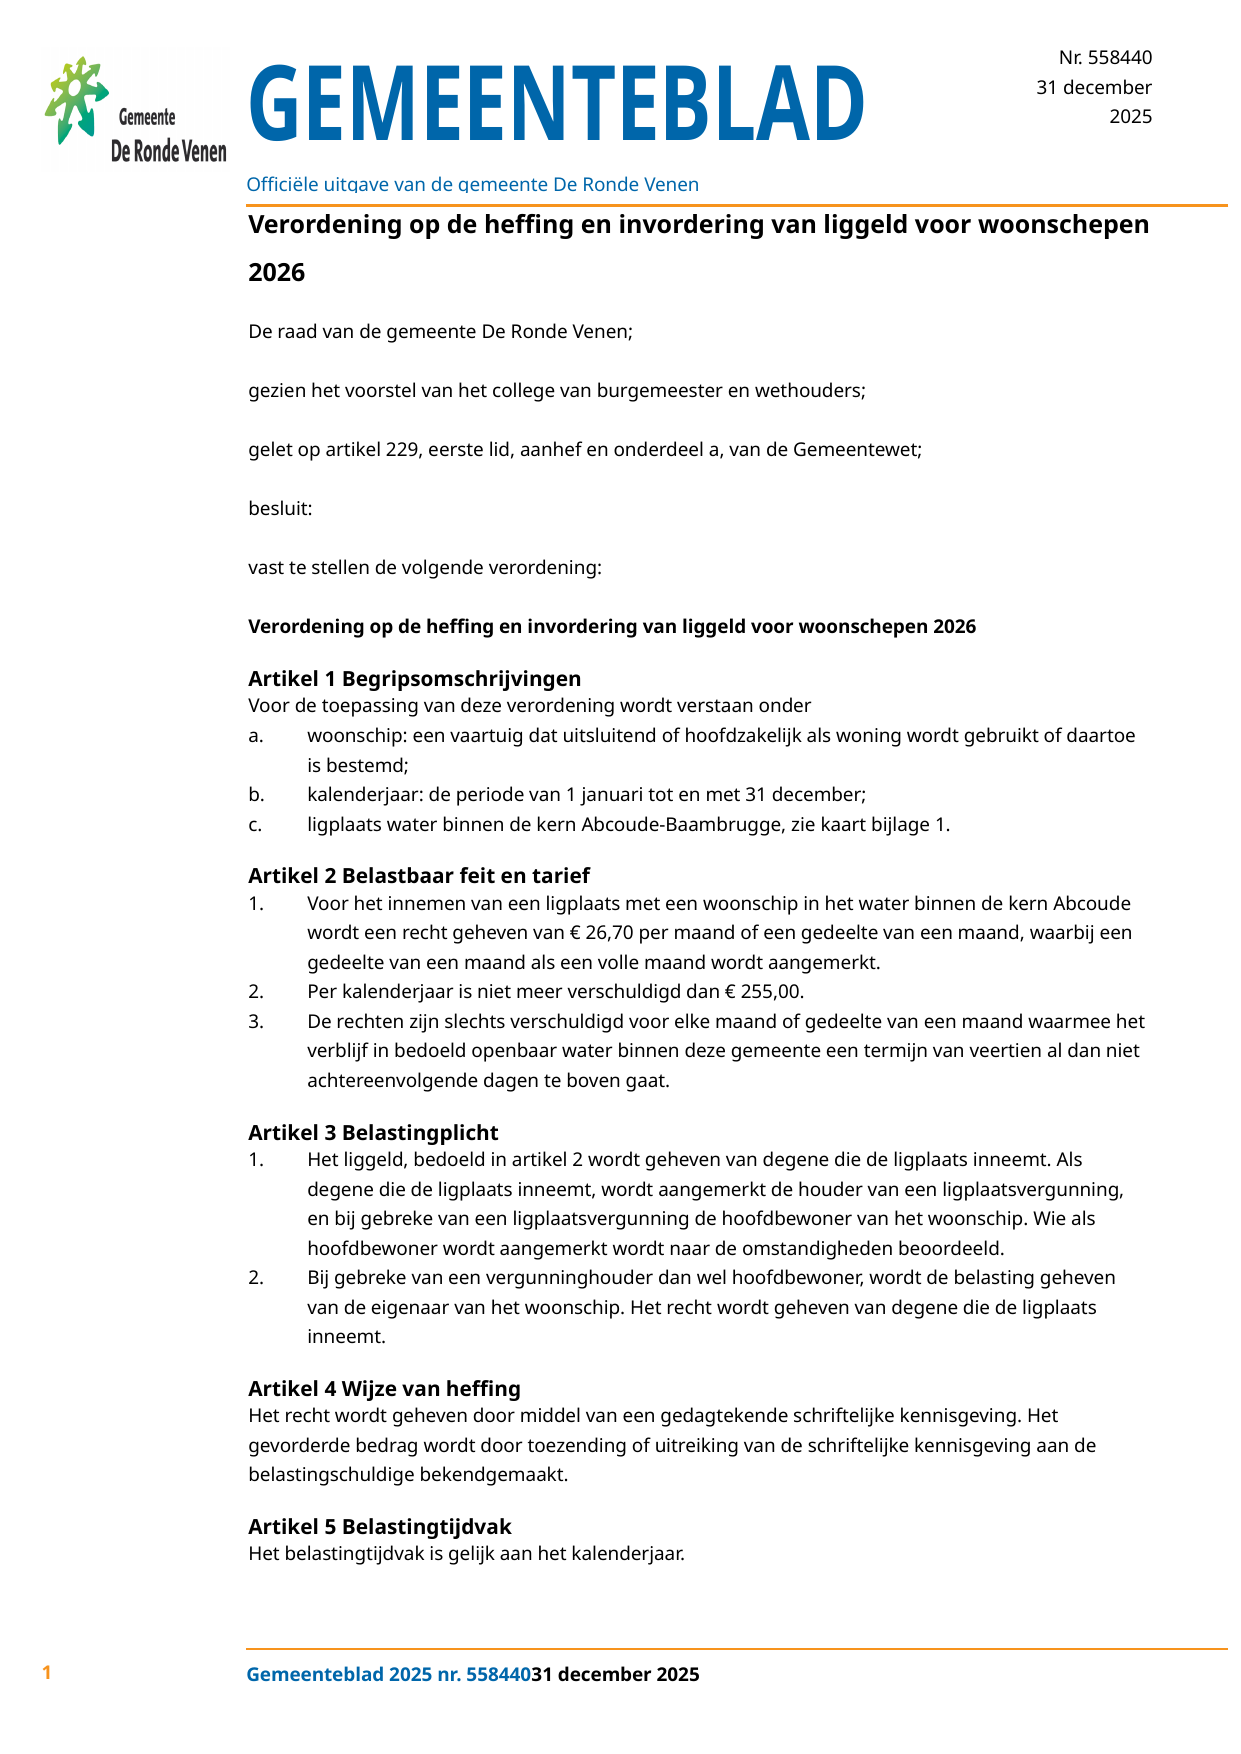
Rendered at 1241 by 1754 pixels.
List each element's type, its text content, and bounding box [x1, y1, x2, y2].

list kalenderjaar: de periode van 1 januari tot en met 31 december; [248, 781, 1152, 807]
text Het recht wordt geheven door middel van een gedagtekende schriftelijke kennisgeving. Het gevorderde bedrag wordt door toezending of uitreiking van de schriftelijke kennisgeving aan de belastingschuldige bekendgemaakt. [248, 1402, 1152, 1487]
list Voor het innemen van een ligplaats met een woonschip in het water binnen de kern Abcoude wordt een recht geheven van € 26,70 per maand of een gedeelte van een maand, waarbij een gedeelte van een maand als een volle maand wordt aangemerkt. [248, 890, 1152, 975]
text De raad van de gemeente De Ronde Venen; [248, 318, 1152, 344]
list Per kalenderjaar is niet meer verschuldigd dan € 255,00. [248, 978, 1152, 1004]
text Verordening op de heffing en invordering van liggeld voor woonschepen 2026 [248, 614, 1152, 639]
text Artikel 5 Belastingtijdvak [248, 1512, 1152, 1541]
text Artikel 4 Wijze van heffing [248, 1374, 1152, 1402]
list De rechten zijn slechts verschuldigd voor elke maand of gedeelte van een maand waarmee het verblijf in bedoeld openbaar water binnen deze gemeente een termijn van veertien al dan niet achtereenvolgende dagen te boven gaat. [248, 1008, 1152, 1093]
text gezien het voorstel van het college van burgemeester en wethouders; [248, 377, 1152, 403]
picture [41, 47, 231, 172]
text gelet op artikel 229, eerste lid, aanhef en onderdeel a, van de Gemeentewet; [248, 436, 1152, 462]
text Artikel 2 Belastbaar feit en tarief [248, 861, 1152, 890]
list woonschip: een vaartuig dat uitsluitend of hoofdzakelijk als woning wordt gebruikt of daartoe is bestemd; [248, 722, 1152, 777]
text besluit: [248, 495, 1152, 521]
text vast te stellen de volgende verordening: [248, 554, 1152, 580]
text Voor de toepassing van deze verordening wordt verstaan onder [248, 693, 1152, 718]
list ligplaats water binnen de kern Abcoude-Baambrugge, zie kaart bijlage 1. [248, 811, 1152, 837]
text Artikel 1 Begripsomschrijvingen [248, 664, 1152, 693]
text Het belastingtijdvak is gelijk aan het kalenderjaar. [248, 1541, 1152, 1566]
list Het liggeld, bedoeld in artikel 2 wordt geheven van degene die de ligplaats inneemt. Als degene die de ligplaats inneemt, wordt aangemerkt de houder van een ligplaatsvergunning, en bij gebreke van een ligplaatsvergunning de hoofdbewoner van het woonschip. Wie als hoofdbewoner wordt aangemerkt wordt naar de omstandigheden beoordeeld. [248, 1146, 1152, 1261]
text Artikel 3 Belastingplicht [248, 1118, 1152, 1146]
list Bij gebreke van een vergunninghouder dan wel hoofdbewoner, wordt de belasting geheven van de eigenaar van het woonschip. Het recht wordt geheven van degene die de ligplaats inneemt. [248, 1264, 1152, 1349]
text Verordening op de heffing en invordering van liggeld voor woonschepen 2026 [248, 207, 1152, 288]
